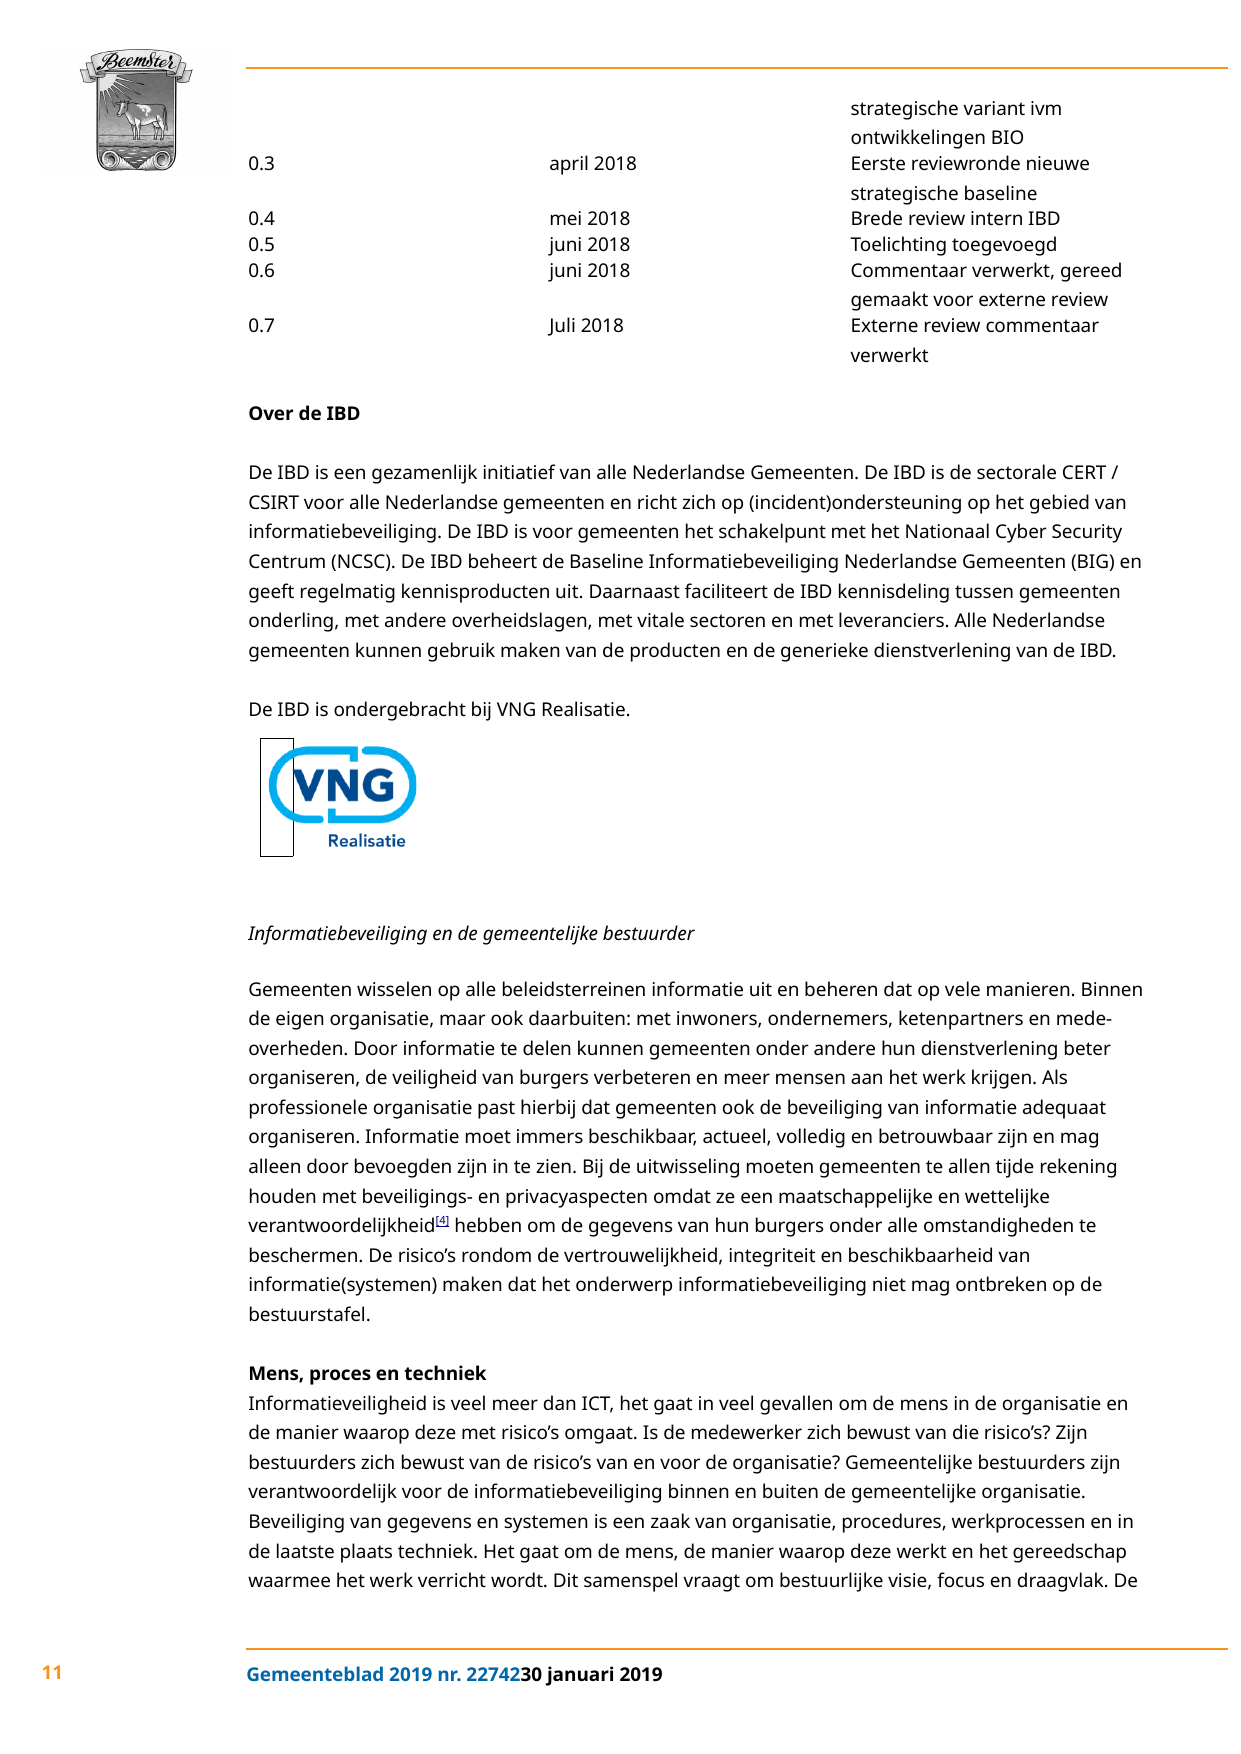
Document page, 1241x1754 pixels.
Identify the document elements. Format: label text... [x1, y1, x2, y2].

table_cell Toelichting toegevoegd [850, 231, 1152, 257]
table_cell [248, 95, 549, 150]
table_cell juni 2018 [549, 231, 850, 257]
table_cell 0.4 [248, 205, 549, 231]
picture [268, 746, 301, 779]
text Informatieveiligheid is veel meer dan ICT, het gaat in veel gevallen om de mens in de organisatie en de manier waarop deze met risico’s omgaat. Is de medewerker zich bewust van die risico’s? Zijn bestuurders zich bewust van de risico’s van en voor de organisatie? Gemeentelijke bestuurders zijn verantwoordelijk voor de informatiebeveiliging binnen en buiten de gemeentelijke organisatie. Beveiliging van gegevens en systemen is een zaak van organisatie, procedures, werkprocessen en in de laatste plaats techniek. Het gaat om de mens, de manier waarop deze werkt en het gereedschap waarmee het werk verricht wordt. Dit samenspel vraagt om bestuurlijke visie, focus en draagvlak. De [248, 1390, 1152, 1593]
table_cell 0.3 [248, 150, 549, 205]
table_cell 0.5 [248, 231, 549, 257]
text Informatiebeveiliging en de gemeentelijke bestuurder [248, 920, 1152, 946]
table_cell Juli 2018 [549, 312, 850, 367]
picture [384, 746, 417, 775]
table_cell strategische variant ivm ontwikkelingen BIO [850, 95, 1152, 150]
table_cell mei 2018 [549, 205, 850, 231]
table_cell april 2018 [549, 150, 850, 205]
picture [41, 47, 231, 172]
table_cell juni 2018 [549, 257, 850, 312]
table_cell Externe review commentaar verwerkt [850, 312, 1152, 367]
text De IBD is een gezamenlijk initiatief van alle Nederlandse Gemeenten. De IBD is de sectorale CERT / CSIRT voor alle Nederlandse gemeenten en richt zich op (incident)ondersteuning op het gebied van informatiebeveiliging. De IBD is voor gemeenten het schakelpunt met het Nationaal Cyber Security Centrum (NCSC). De IBD beheert de Baseline Informatiebeveiliging Nederlandse Gemeenten (BIG) en geeft regelmatig kennisproducten uit. Daarnaast faciliteert de IBD kennisdeling tussen gemeenten onderling, met andere overheidslagen, met vitale sectoren en met leveranciers. Alle Nederlandse gemeenten kunnen gebruik maken van de producten en de generieke dienstverlening van de IBD. [248, 459, 1152, 663]
text Mens, proces en techniek [248, 1360, 1152, 1386]
table_cell Commentaar verwerkt, gereed gemaakt voor externe review [850, 257, 1152, 312]
table_cell [549, 95, 850, 150]
text Over de IBD [248, 400, 1152, 426]
table_cell 0.7 [248, 312, 549, 367]
table_cell Eerste reviewronde nieuwe strategische baseline [850, 150, 1152, 205]
text Gemeenten wisselen op alle beleidsterreinen informatie uit en beheren dat op vele manieren. Binnen de eigen organisatie, maar ook daarbuiten: met inwoners, ondernemers, ketenpartners en mede-overheden. Door informatie te delen kunnen gemeenten onder andere hun dienstverlening beter organiseren, de veiligheid van burgers verbeteren en meer mensen aan het werk krijgen. Als professionele organisatie past hierbij dat gemeenten ook de beveiliging van informatie adequaat organiseren. Informatie moet immers beschikbaar, actueel, volledig en betrouwbaar zijn en mag alleen door bevoegden zijn in te zien. Bij de uitwisseling moeten gemeenten te allen tijde rekening houden met beveiligings- en privacyaspecten omdat ze een maatschappelijke en wettelijke verantwoordelijkheid[4] hebben om de gegevens van hun burgers onder alle omstandigheden te beschermen. De risico’s rondom de vertrouwelijkheid, integriteit en beschikbaarheid van informatie(systemen) maken dat het onderwerp informatiebeveiliging niet mag ontbreken op de bestuurstafel. [248, 976, 1152, 1327]
picture [268, 746, 417, 847]
text De IBD is ondergebracht bij VNG Realisatie. [248, 696, 1152, 722]
table_cell Brede review intern IBD [850, 205, 1152, 231]
table_cell 0.6 [248, 257, 549, 312]
